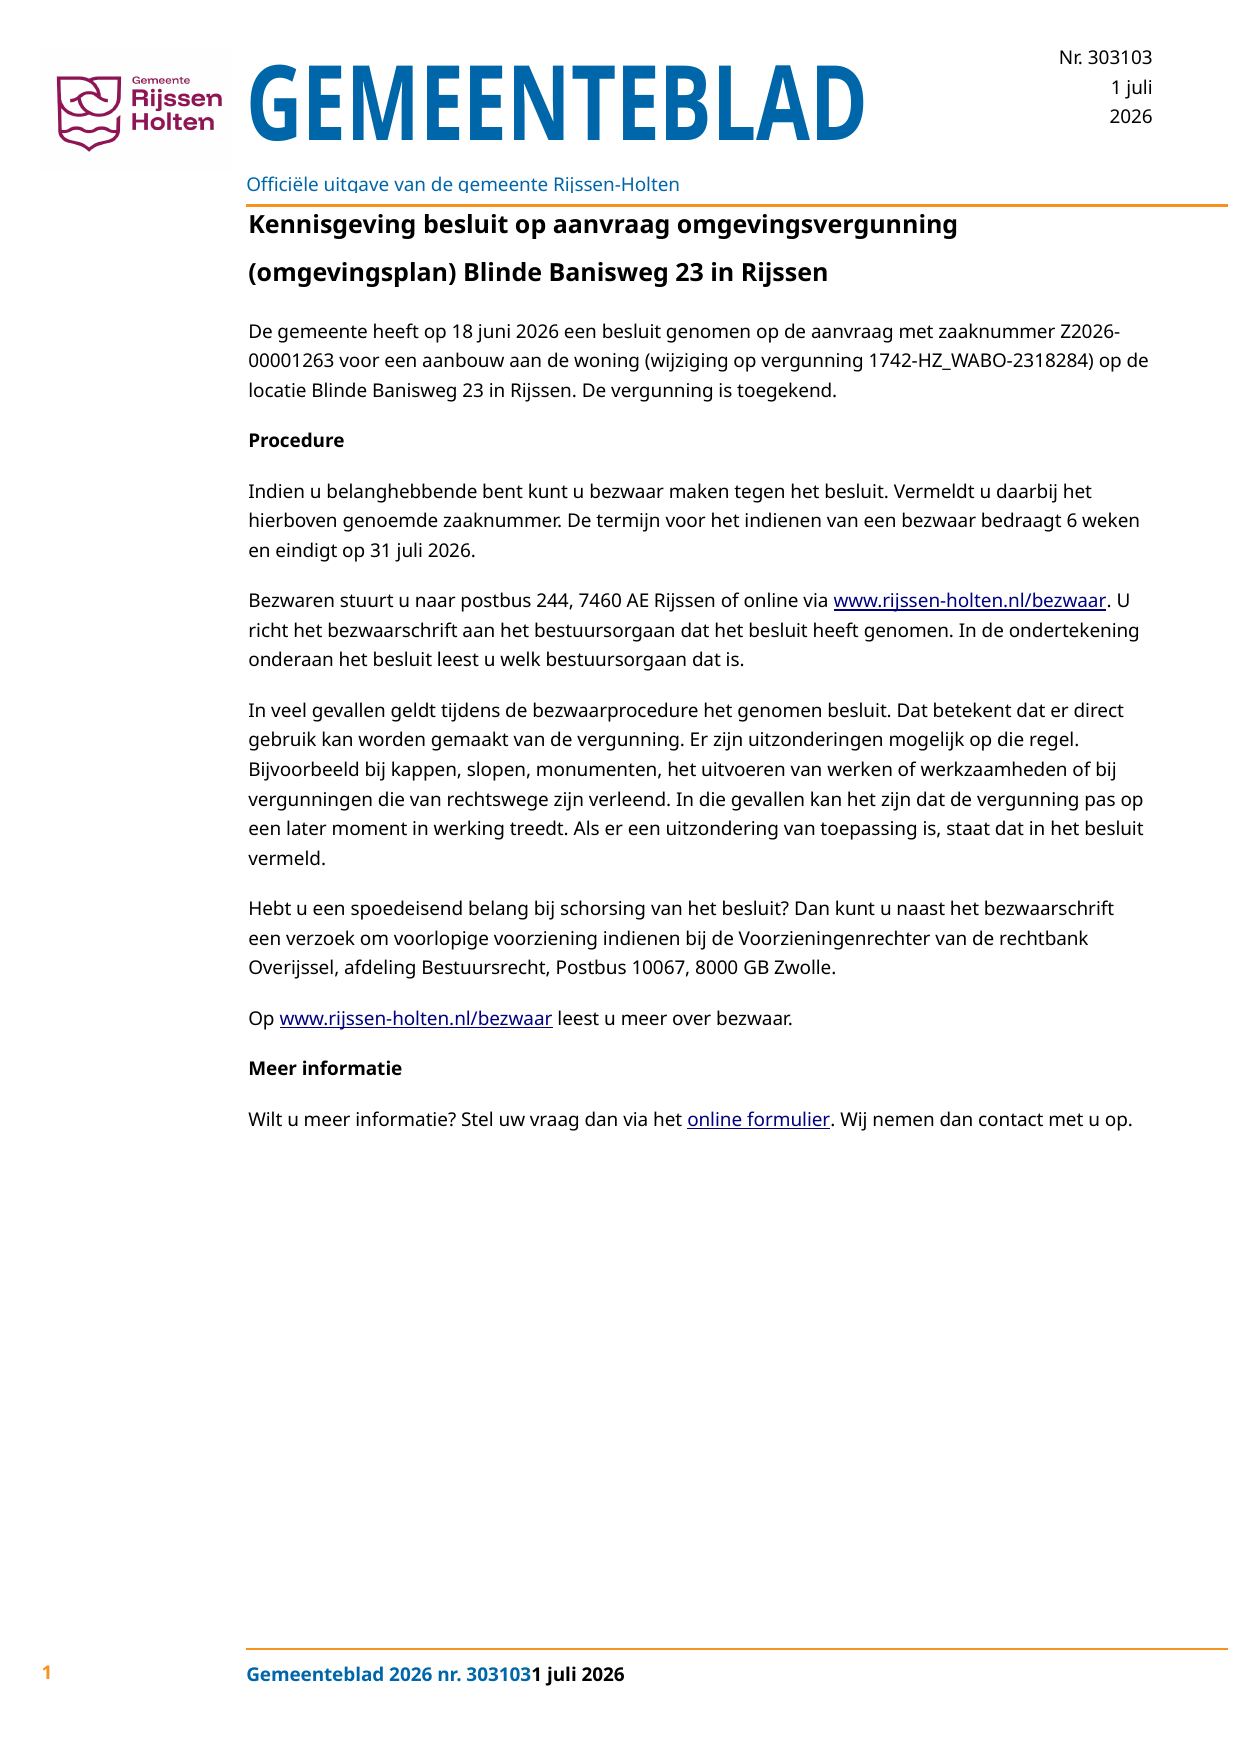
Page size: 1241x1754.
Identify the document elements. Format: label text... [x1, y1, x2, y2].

text In veel gevallen geldt tijdens de bezwaarprocedure het genomen besluit. Dat betekent dat er direct gebruik kan worden gemaakt van de vergunning. Er zijn uitzonderingen mogelijk op die regel. Bijvoorbeeld bij kappen, slopen, monumenten, het uitvoeren van werken of werkzaamheden of bij vergunningen die van rechtswege zijn verleend. In die gevallen kan het zijn dat de vergunning pas op een later moment in werking treedt. Als er een uitzondering van toepassing is, staat dat in het besluit vermeld. [248, 697, 1152, 871]
text Indien u belanghebbende bent kunt u bezwaar maken tegen het besluit. Vermeldt u daarbij het hierboven genoemde zaaknummer. De termijn voor het indienen van een bezwaar bedraagt 6 weken en eindigt op 31 juli 2026. [248, 478, 1152, 563]
text Hebt u een spoedeisend belang bij schorsing van het besluit? Dan kunt u naast het bezwaarschrift een verzoek om voorlopige voorziening indienen bij de Voorzieningenrechter van de rechtbank Overijssel, afdeling Bestuursrecht, Postbus 10067, 8000 GB Zwolle. [248, 895, 1152, 980]
picture [41, 47, 231, 172]
text Procedure [248, 427, 1152, 453]
text Kennisgeving besluit op aanvraag omgevingsvergunning (omgevingsplan) Blinde Banisweg 23 in Rijssen [248, 207, 1152, 288]
text Op www.rijssen-holten.nl/bezwaar leest u meer over bezwaar. [248, 1005, 1152, 1031]
text Wilt u meer informatie? Stel uw vraag dan via het online formulier. Wij nemen dan contact met u op. [248, 1106, 1152, 1132]
text Bezwaren stuurt u naar postbus 244, 7460 AE Rijssen of online via www.rijssen-holten.nl/bezwaar. U richt het bezwaarschrift aan het bestuursorgaan dat het besluit heeft genomen. In de ondertekening onderaan het besluit leest u welk bestuursorgaan dat is. [248, 587, 1152, 672]
text Meer informatie [248, 1055, 1152, 1081]
text De gemeente heeft op 18 juni 2026 een besluit genomen op de aanvraag met zaaknummer Z2026-00001263 voor een aanbouw aan de woning (wijziging op vergunning 1742-HZ_WABO-2318284) op de locatie Blinde Banisweg 23 in Rijssen. De vergunning is toegekend. [248, 318, 1152, 403]
